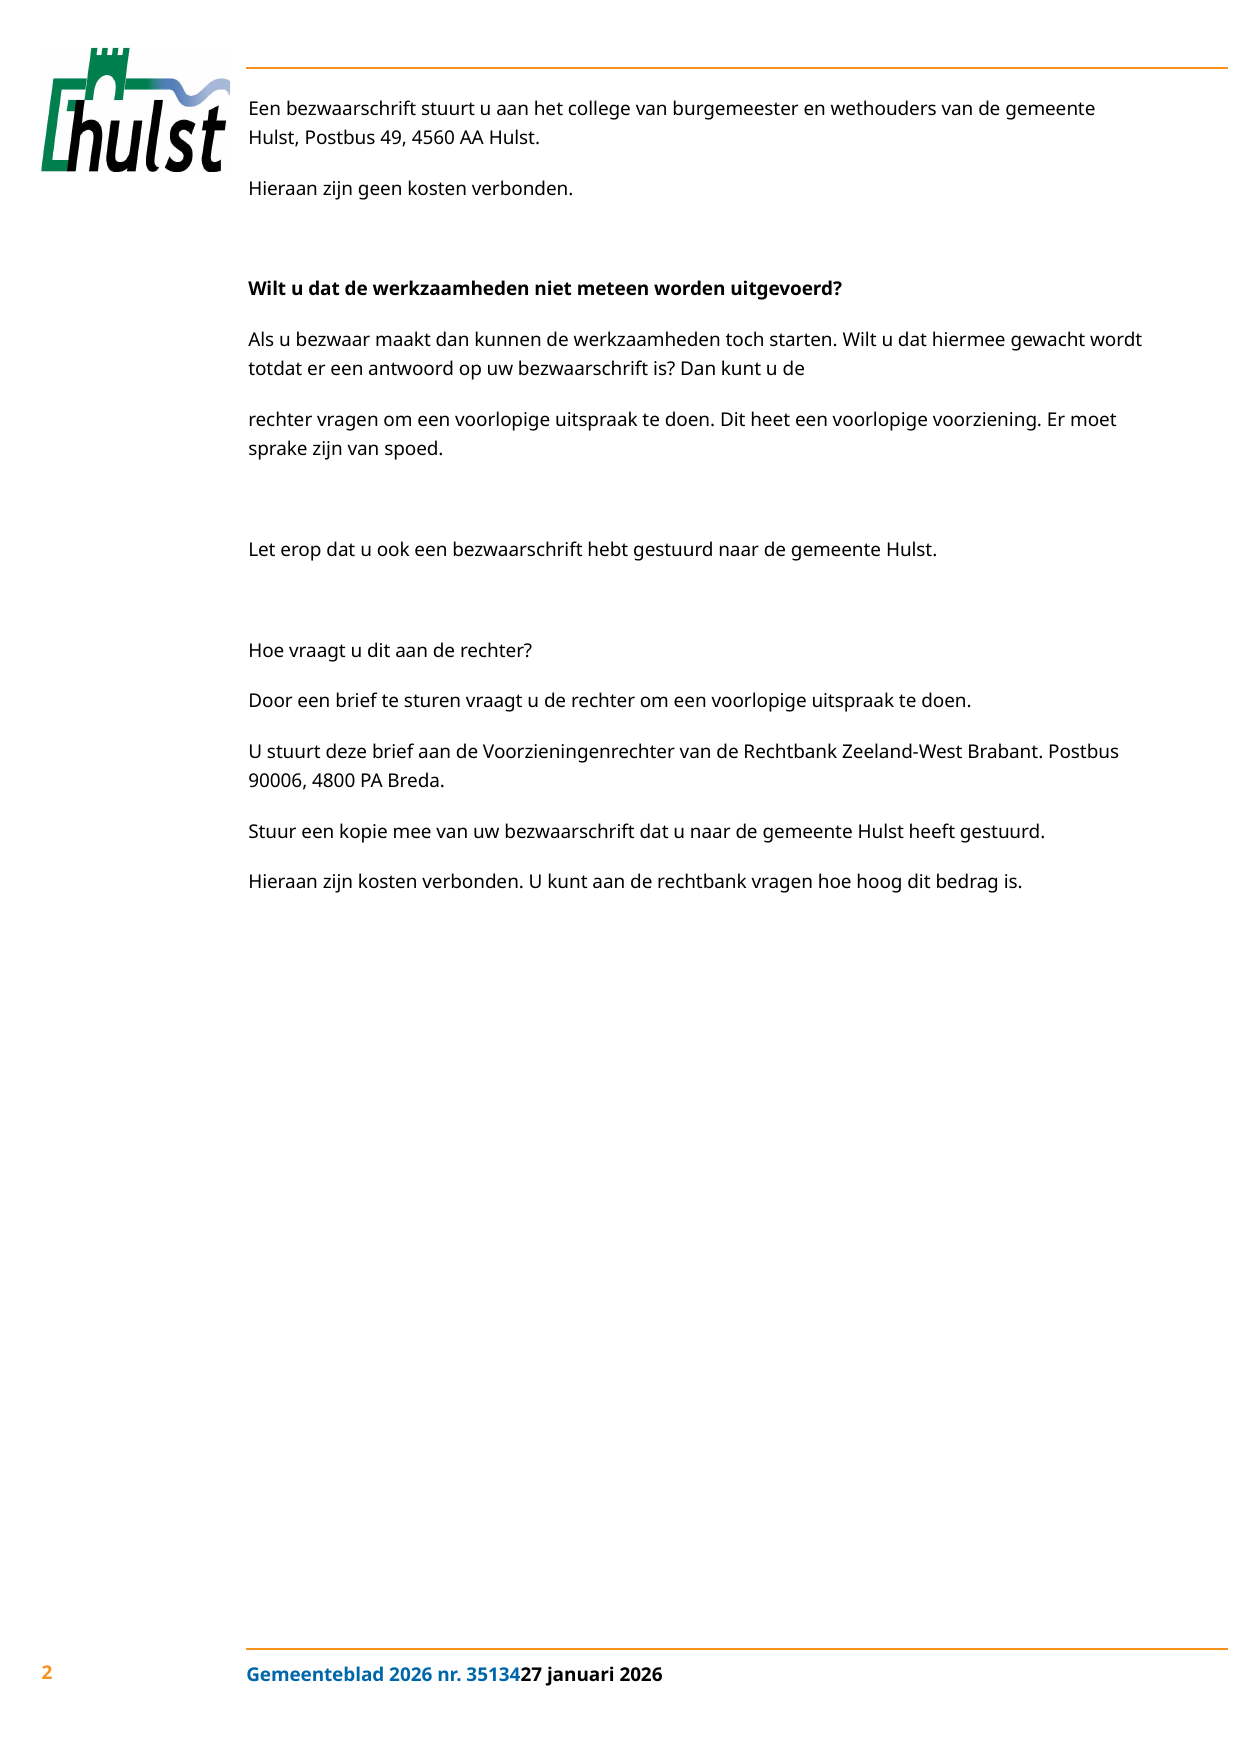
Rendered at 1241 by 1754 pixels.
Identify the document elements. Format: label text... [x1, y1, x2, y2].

text Een bezwaarschrift stuurt u aan het college van burgemeester en wethouders van de gemeente Hulst, Postbus 49, 4560 AA Hulst. [248, 95, 1152, 150]
picture [41, 47, 231, 172]
text Wilt u dat de werkzaamheden niet meteen worden uitgevoerd? [248, 276, 1152, 301]
text Door een brief te sturen vraagt u de rechter om een voorlopige uitspraak te doen. [248, 688, 1152, 713]
text Let erop dat u ook een bezwaarschrift hebt gestuurd naar de gemeente Hulst. [248, 536, 1152, 562]
text Hieraan zijn kosten verbonden. U kunt aan de rechtbank vragen hoe hoog dit bedrag is. [248, 868, 1152, 894]
text Stuur een kopie mee van uw bezwaarschrift dat u naar de gemeente Hulst heeft gestuurd. [248, 818, 1152, 844]
text Hoe vraagt u dit aan de rechter? [248, 637, 1152, 663]
text Als u bezwaar maakt dan kunnen de werkzaamheden toch starten. Wilt u dat hiermee gewacht wordt totdat er een antwoord op uw bezwaarschrift is? Dan kunt u de [248, 326, 1152, 381]
text rechter vragen om een voorlopige uitspraak te doen. Dit heet een voorlopige voorziening. Er moet sprake zijn van spoed. [248, 406, 1152, 461]
text U stuurt deze brief aan de Voorzieningenrechter van de Rechtbank Zeeland-West Brabant. Postbus 90006, 4800 PA Breda. [248, 738, 1152, 793]
text Hieraan zijn geen kosten verbonden. [248, 175, 1152, 201]
